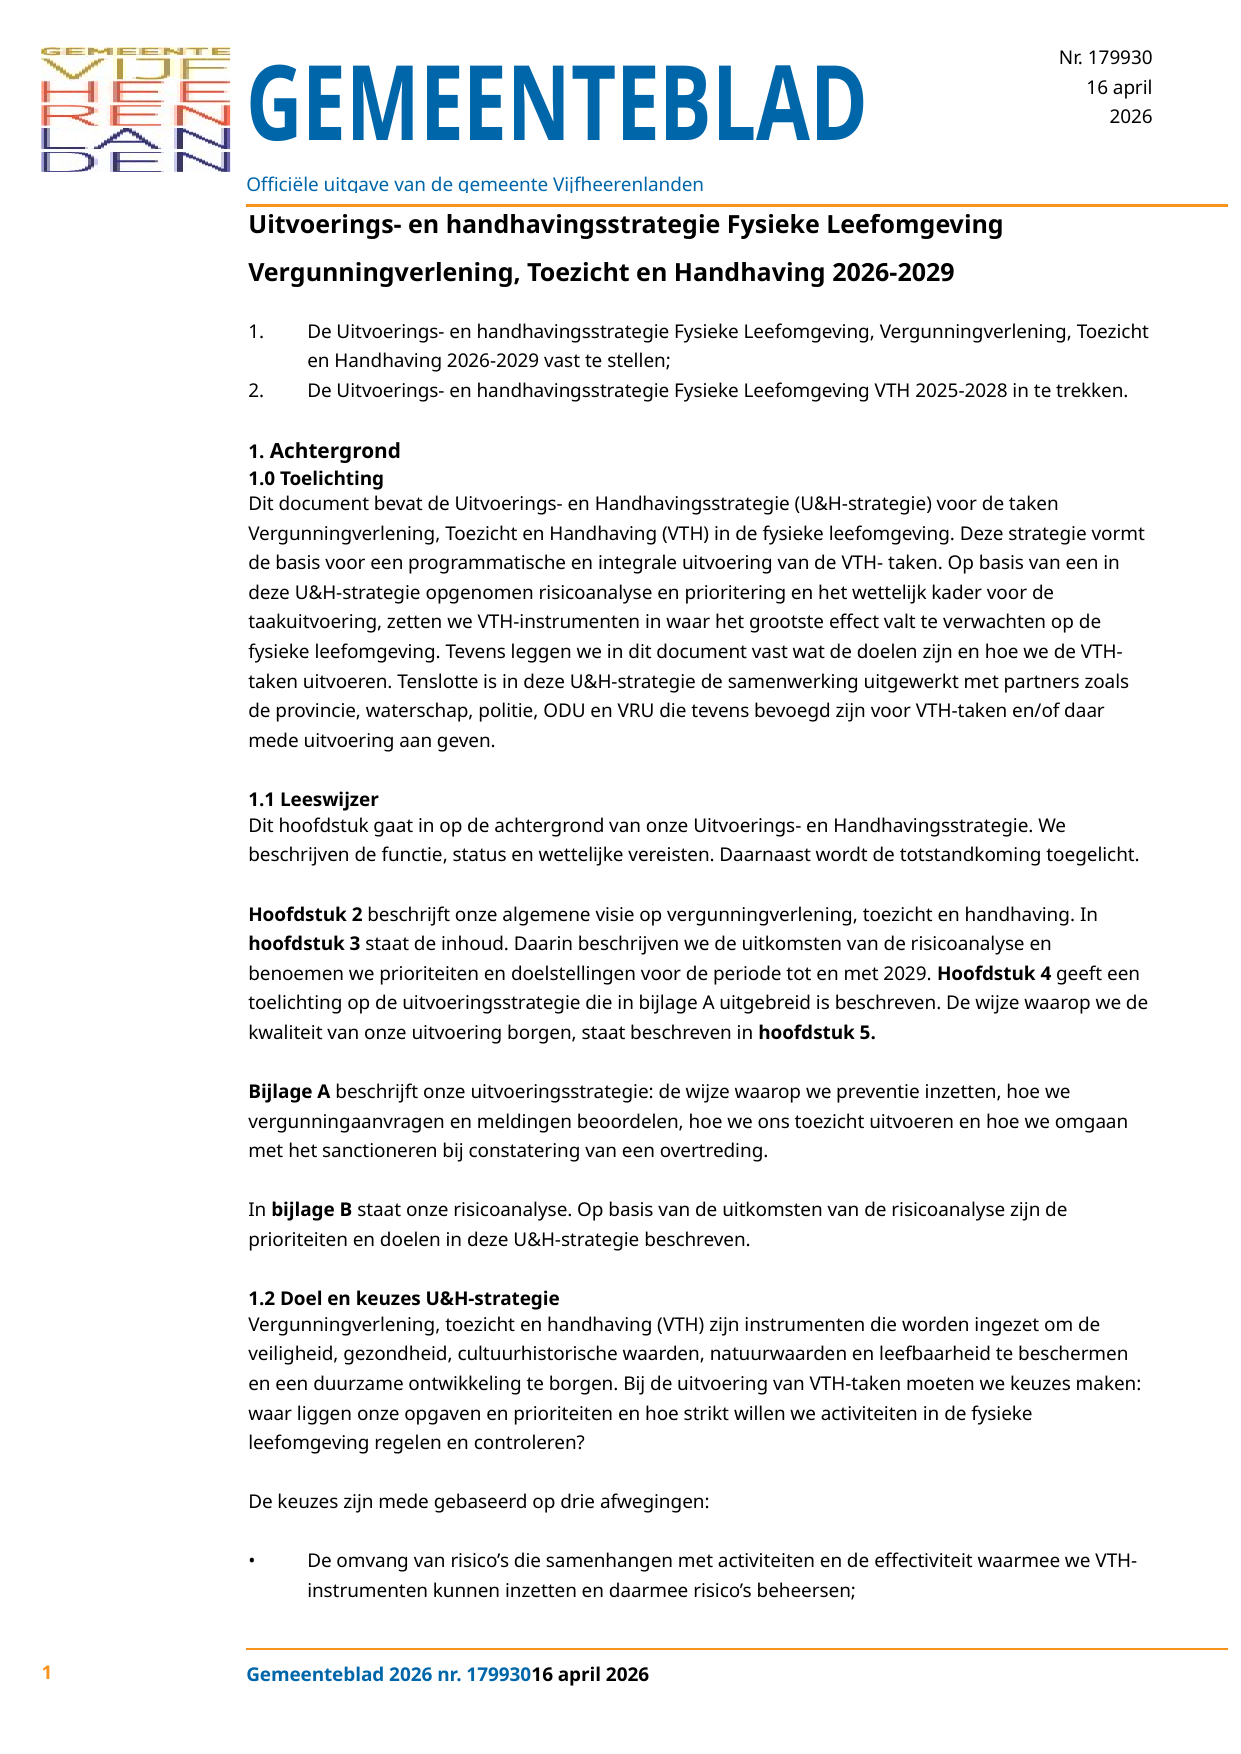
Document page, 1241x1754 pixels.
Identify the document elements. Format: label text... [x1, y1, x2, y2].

text In bijlage B staat onze risicoanalyse. Op basis van de uitkomsten van de risicoanalyse zijn de prioriteiten en doelen in deze U&H-strategie beschreven. [248, 1197, 1152, 1252]
text 1.0 Toelichting [248, 465, 1152, 490]
text Bijlage A beschrijft onze uitvoeringsstrategie: de wijze waarop we preventie inzetten, hoe we vergunningaanvragen en meldingen beoordelen, hoe we ons toezicht uitvoeren en hoe we omgaan met het sanctioneren bij constatering van een overtreding. [248, 1078, 1152, 1163]
list De Uitvoerings- en handhavingsstrategie Fysieke Leefomgeving, Vergunningverlening, Toezicht en Handhaving 2026-2029 vast te stellen; [248, 318, 1152, 373]
text Dit document bevat de Uitvoerings- en Handhavingsstrategie (U&H-strategie) voor de taken Vergunningverlening, Toezicht en Handhaving (VTH) in de fysieke leefomgeving. Deze strategie vormt de basis voor een programmatische en integrale uitvoering van de VTH- taken. Op basis van een in deze U&H-strategie opgenomen risicoanalyse en prioritering en het wettelijk kader voor de taakuitvoering, zetten we VTH-instrumenten in waar het grootste effect valt te verwachten op de fysieke leefomgeving. Tevens leggen we in dit document vast wat de doelen zijn en hoe we de VTH-taken uitvoeren. Tenslotte is in deze U&H-strategie de samenwerking uitgewerkt met partners zoals de provincie, waterschap, politie, ODU en VRU die tevens bevoegd zijn voor VTH-taken en/of daar mede uitvoering aan geven. [248, 490, 1152, 753]
list De omvang van risico’s die samenhangen met activiteiten en de effectiviteit waarmee we VTH-instrumenten kunnen inzetten en daarmee risico’s beheersen; [248, 1548, 1152, 1603]
text Uitvoerings- en handhavingsstrategie Fysieke Leefomgeving Vergunningverlening, Toezicht en Handhaving 2026-2029 [248, 207, 1152, 288]
list De Uitvoerings- en handhavingsstrategie Fysieke Leefomgeving VTH 2025-2028 in te trekken. [248, 377, 1152, 403]
text De keuzes zijn mede gebaseerd op drie afwegingen: [248, 1488, 1152, 1514]
text Hoofdstuk 2 beschrijft onze algemene visie op vergunningverlening, toezicht en handhaving. In hoofdstuk 3 staat de inhoud. Daarin beschrijven we de uitkomsten van de risicoanalyse en benoemen we prioriteiten en doelstellingen voor de periode tot en met 2029. Hoofdstuk 4 geeft een toelichting op de uitvoeringsstrategie die in bijlage A uitgebreid is beschreven. De wijze waarop we de kwaliteit van onze uitvoering borgen, staat beschreven in hoofdstuk 5. [248, 901, 1152, 1045]
text Dit hoofdstuk gaat in op de achtergrond van onze Uitvoerings- en Handhavingsstrategie. We beschrijven de functie, status en wettelijke vereisten. Daarnaast wordt de totstandkoming toegelicht. [248, 812, 1152, 867]
picture [41, 47, 231, 172]
text 1.1 Leeswijzer [248, 786, 1152, 812]
text 1.2 Doel en keuzes U&H-strategie [248, 1285, 1152, 1311]
text Vergunningverlening, toezicht en handhaving (VTH) zijn instrumenten die worden ingezet om de veiligheid, gezondheid, cultuurhistorische waarden, natuurwaarden en leefbaarheid te beschermen en een duurzame ontwikkeling te borgen. Bij de uitvoering van VTH-taken moeten we keuzes maken: waar liggen onze opgaven en prioriteiten en hoe strikt willen we activiteiten in de fysieke leefomgeving regelen en controleren? [248, 1311, 1152, 1455]
text 1. Achtergrond [248, 436, 1152, 465]
